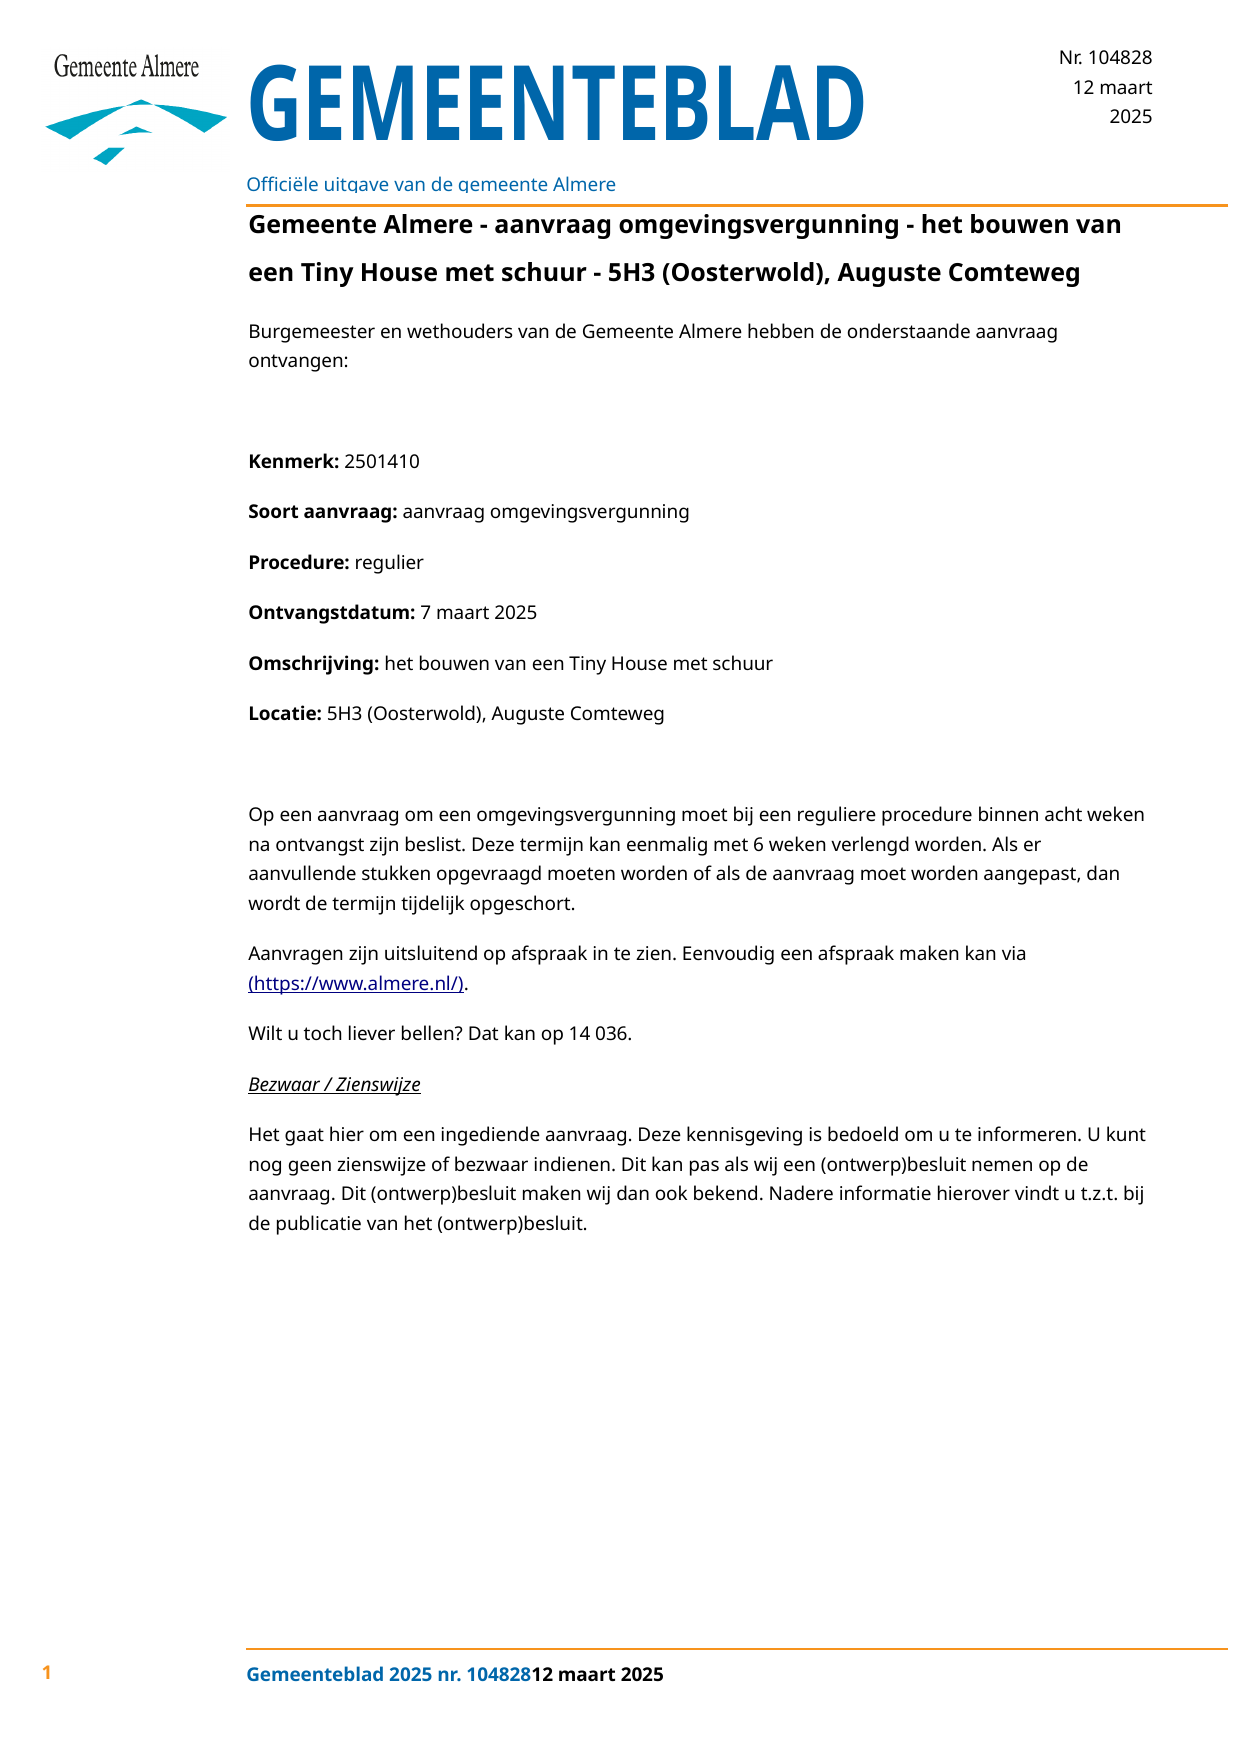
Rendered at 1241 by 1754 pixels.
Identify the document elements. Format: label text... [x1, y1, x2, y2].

text Het gaat hier om een ingediende aanvraag. Deze kennisgeving is bedoeld om u te informeren. U kunt nog geen zienswijze of bezwaar indienen. Dit kan pas als wij een (ontwerp)besluit nemen op de aanvraag. Dit (ontwerp)besluit maken wij dan ook bekend. Nadere informatie hierover vindt u t.z.t. bij de publicatie van het (ontwerp)besluit. [248, 1121, 1152, 1236]
text Locatie: 5H3 (Oosterwold), Auguste Comteweg [248, 700, 1152, 726]
text Ontvangstdatum: 7 maart 2025 [248, 599, 1152, 625]
text Procedure: regulier [248, 549, 1152, 575]
text Burgemeester en wethouders van de Gemeente Almere hebben de onderstaande aanvraag ontvangen: [248, 318, 1152, 373]
text Bezwaar / Zienswijze [248, 1071, 1152, 1097]
text Kenmerk: 2501410 [248, 448, 1152, 474]
text Wilt u toch liever bellen? Dat kan op 14 036. [248, 1020, 1152, 1046]
text Omschrijving: het bouwen van een Tiny House met schuur [248, 650, 1152, 676]
picture [41, 47, 231, 172]
text Aanvragen zijn uitsluitend op afspraak in te zien. Eenvoudig een afspraak maken kan via (https://www.almere.nl/). [248, 940, 1152, 996]
text Op een aanvraag om een omgevingsvergunning moet bij een reguliere procedure binnen acht weken na ontvangst zijn beslist. Deze termijn kan eenmalig met 6 weken verlengd worden. Als er aanvullende stukken opgevraagd moeten worden of als de aanvraag moet worden aangepast, dan wordt de termijn tijdelijk opgeschort. [248, 801, 1152, 916]
text Soort aanvraag: aanvraag omgevingsvergunning [248, 499, 1152, 524]
text Gemeente Almere - aanvraag omgevingsvergunning - het bouwen van een Tiny House met schuur - 5H3 (Oosterwold), Auguste Comteweg [248, 207, 1152, 288]
